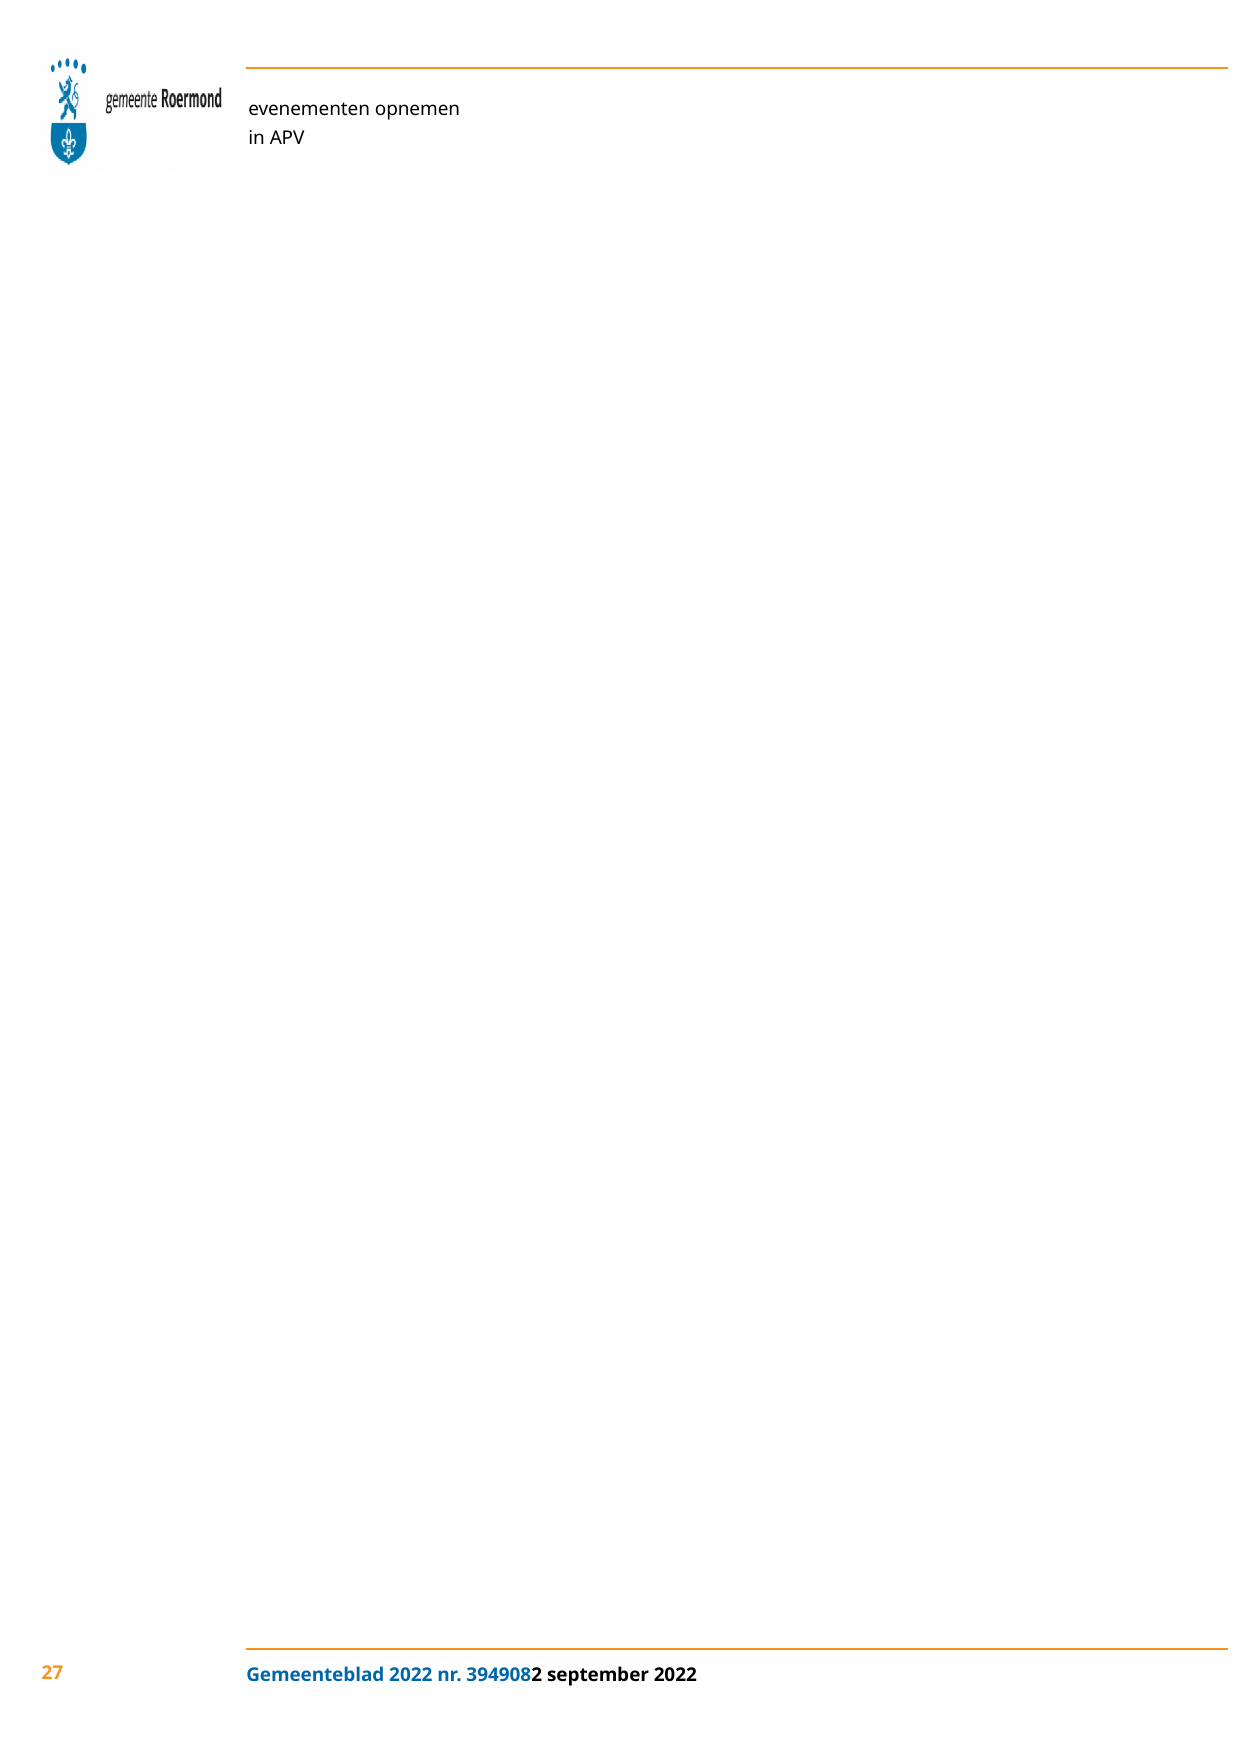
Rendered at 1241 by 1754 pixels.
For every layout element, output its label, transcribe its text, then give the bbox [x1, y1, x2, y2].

table_cell evenementen opnemen in APV [248, 95, 474, 150]
table_cell [700, 95, 926, 150]
table_cell [474, 95, 700, 150]
picture [41, 47, 231, 172]
table_cell [926, 95, 1152, 150]
